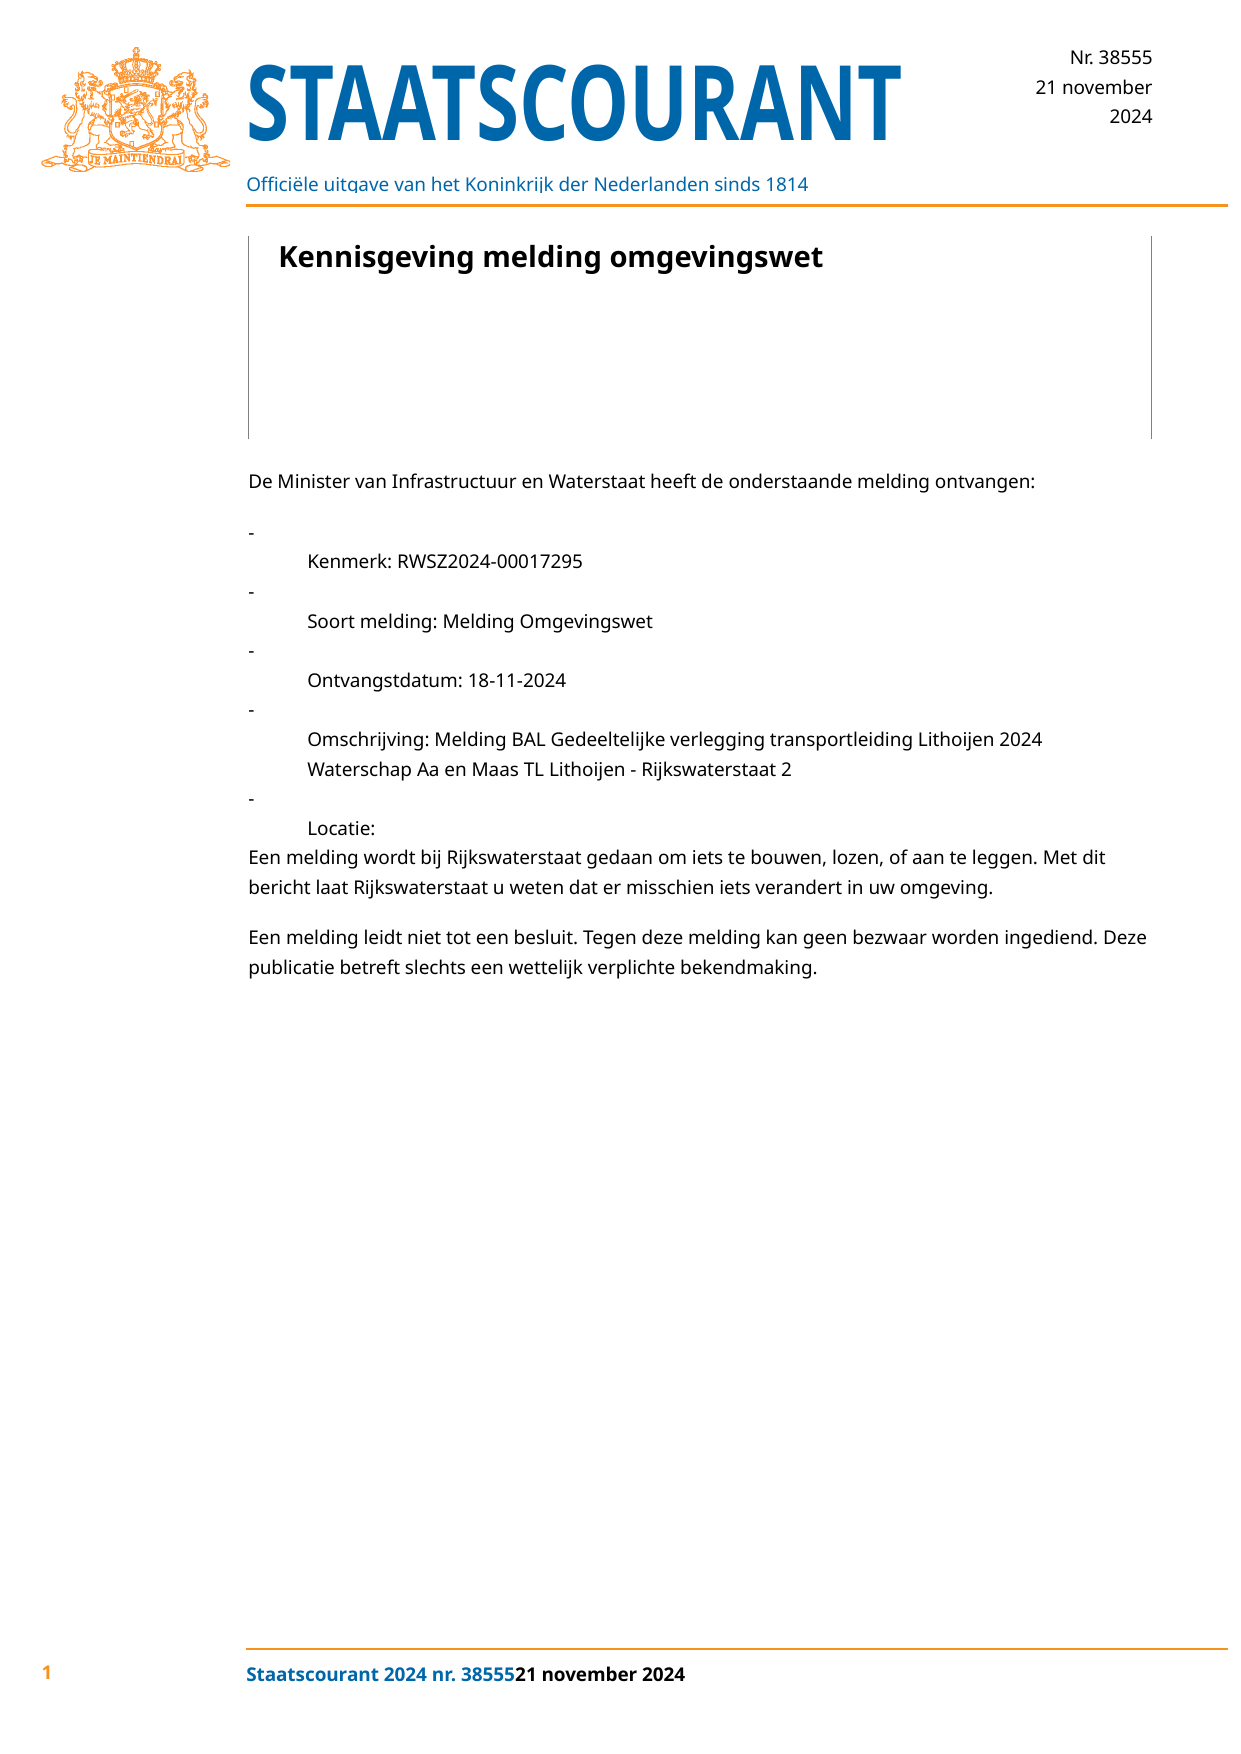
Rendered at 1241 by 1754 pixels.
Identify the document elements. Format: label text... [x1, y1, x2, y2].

list Kenmerk: RWSZ2024-00017295 [248, 549, 1152, 574]
table_header [850, 414, 1151, 439]
text Een melding leidt niet tot een besluit. Tegen deze melding kan geen bezwaar worden ingediend. Deze publicatie betreft slechts een wettelijk verplichte bekendmaking. [248, 924, 1152, 980]
table_header Kennisgeving melding omgevingswet [249, 236, 850, 439]
picture [41, 47, 231, 172]
list Soort melding: Melding Omgevingswet [248, 608, 1152, 633]
table_header [850, 236, 912, 413]
text Een melding wordt bij Rijkswaterstaat gedaan om iets te bouwen, lozen, of aan te leggen. Met dit bericht laat Rijkswaterstaat u weten dat er misschien iets verandert in uw omgeving. [248, 844, 1152, 900]
list Locatie: [248, 815, 1152, 841]
picture [912, 236, 1090, 414]
list Ontvangstdatum: 18-11-2024 [248, 667, 1152, 693]
table_header [1090, 236, 1151, 413]
list Omschrijving: Melding BAL Gedeeltelijke verlegging transportleiding Lithoijen 2024 Waterschap Aa en Maas TL Lithoijen - Rijkswaterstaat 2 [248, 726, 1152, 781]
text De Minister van Infrastructuur en Waterstaat heeft de onderstaande melding ontvangen: [248, 469, 1152, 494]
